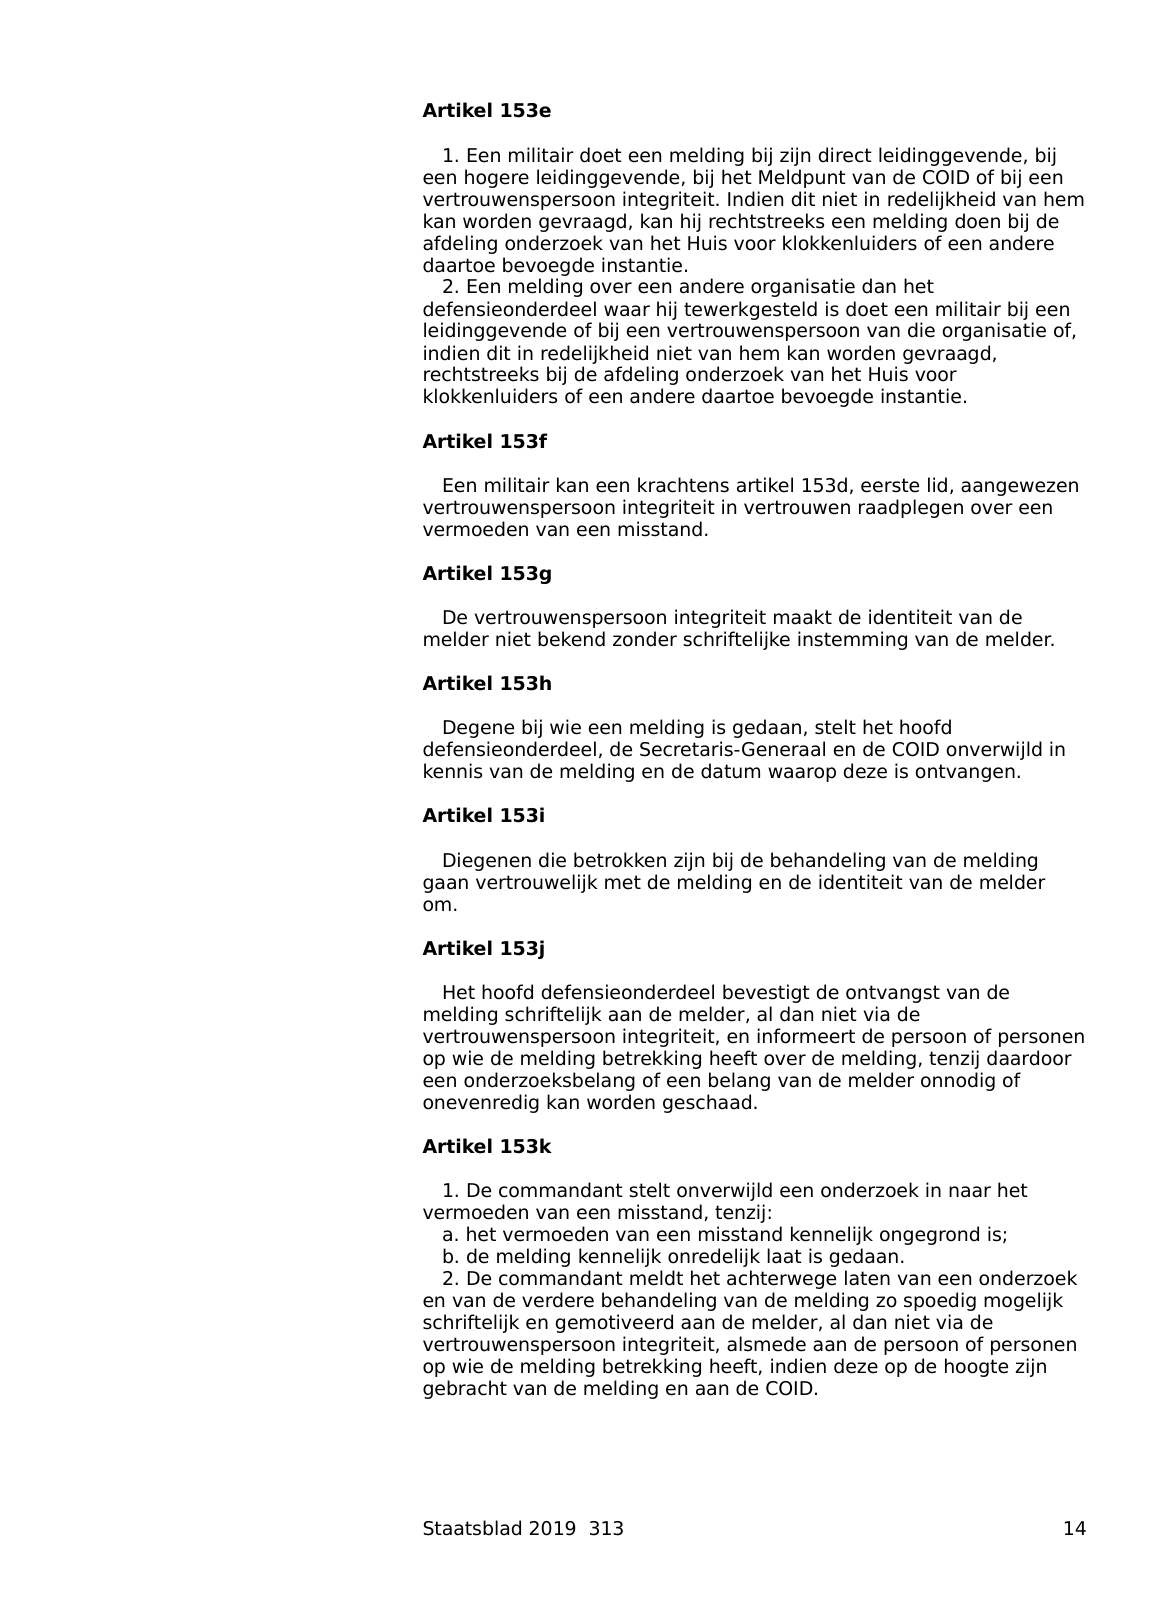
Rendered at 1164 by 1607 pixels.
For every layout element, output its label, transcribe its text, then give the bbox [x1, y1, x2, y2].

text 1. Een militair doet een melding bij zijn direct leidinggevende, bij een hogere leidinggevende, bij het Meldpunt van de COID of bij een vertrouwenspersoon integriteit. Indien dit niet in redelijkheid van hem kan worden gevraagd, kan hij rechtstreeks een melding doen bij de afdeling onderzoek van het Huis voor klokkenluiders of een andere daartoe bevoegde instantie. [422, 144, 1087, 276]
text 2. Een melding over een andere organisatie dan het defensieonderdeel waar hij tewerkgesteld is doet een militair bij een leidinggevende of bij een vertrouwenspersoon van die organisatie of, indien dit in redelijkheid niet van hem kan worden gevraagd, rechtstreeks bij de afdeling onderzoek van het Huis voor klokkenluiders of een andere daartoe bevoegde instantie. [422, 276, 1087, 408]
subtitle Artikel 153h [422, 673, 1087, 695]
text Diegenen die betrokken zijn bij de behandeling van de melding gaan vertrouwelijk met de melding en de identiteit van de melder om. [422, 849, 1087, 916]
subtitle Artikel 153g [422, 563, 1087, 585]
text Degene bij wie een melding is gedaan, stelt het hoofd defensieonderdeel, de Secretaris-Generaal en de COID onverwijld in kennis van de melding en de datum waarop deze is ontvangen. [422, 717, 1087, 783]
text De vertrouwenspersoon integriteit maakt de identiteit van de melder niet bekend zonder schriftelijke instemming van de melder. [422, 607, 1087, 651]
subtitle Artikel 153i [422, 805, 1087, 827]
text a. het vermoeden van een misstand kennelijk ongegrond is; [422, 1224, 1087, 1246]
text Het hoofd defensieonderdeel bevestigt de ontvangst van de melding schriftelijk aan de melder, al dan niet via de vertrouwenspersoon integriteit, en informeert de persoon of personen op wie de melding betrekking heeft over de melding, tenzij daardoor een onderzoeksbelang of een belang van de melder onnodig of onevenredig kan worden geschaad. [422, 982, 1087, 1114]
subtitle Artikel 153k [422, 1136, 1087, 1158]
text 1. De commandant stelt onverwijld een onderzoek in naar het vermoeden van een misstand, tenzij: [422, 1180, 1087, 1224]
subtitle Artikel 153f [422, 431, 1087, 452]
text b. de melding kennelijk onredelijk laat is gedaan. [422, 1246, 1087, 1268]
text 2. De commandant meldt het achterwege laten van een onderzoek en van de verdere behandeling van de melding zo spoedig mogelijk schriftelijk en gemotiveerd aan de melder, al dan niet via de vertrouwenspersoon integriteit, alsmede aan de persoon of personen op wie de melding betrekking heeft, indien deze op de hoogte zijn gebracht van de melding en aan de COID. [422, 1268, 1087, 1400]
subtitle Artikel 153j [422, 938, 1087, 960]
subtitle Artikel 153e [422, 100, 1087, 122]
text Een militair kan een krachtens artikel 153d, eerste lid, aangewezen vertrouwenspersoon integriteit in vertrouwen raadplegen over een vermoeden van een misstand. [422, 475, 1087, 541]
